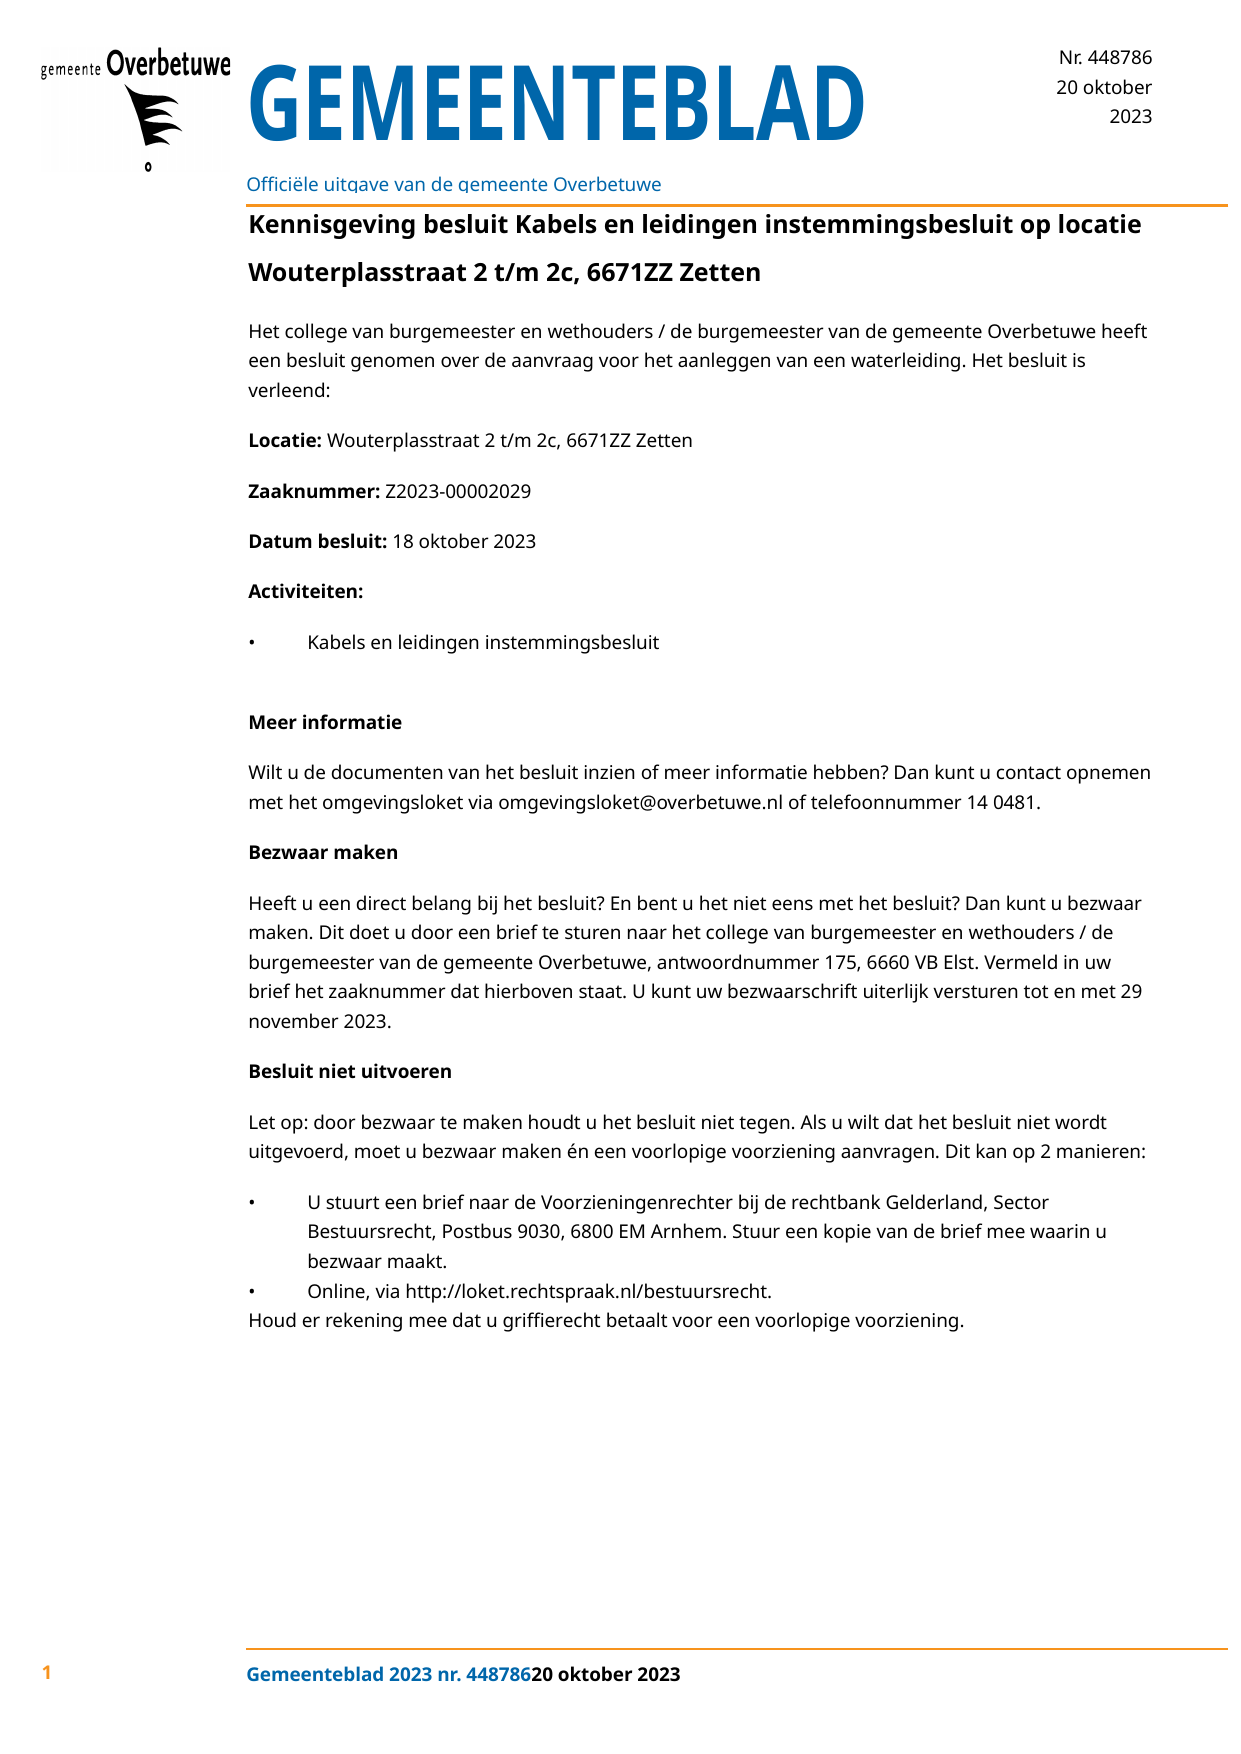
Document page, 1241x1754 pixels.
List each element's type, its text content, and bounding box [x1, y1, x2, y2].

text Kennisgeving besluit Kabels en leidingen instemmingsbesluit op locatie Wouterplasstraat 2 t/m 2c, 6671ZZ Zetten [248, 207, 1152, 288]
list Kabels en leidingen instemmingsbesluit [248, 629, 1152, 655]
text Bezwaar maken [248, 839, 1152, 865]
text Besluit niet uitvoeren [248, 1059, 1152, 1084]
picture [41, 47, 231, 172]
text Zaaknummer: Z2023-00002029 [248, 478, 1152, 504]
text Houd er rekening mee dat u griffierecht betaalt voor een voorlopige voorziening. [248, 1307, 1152, 1333]
text Het college van burgemeester en wethouders / de burgemeester van de gemeente Overbetuwe heeft een besluit genomen over de aanvraag voor het aanleggen van een waterleiding. Het besluit is verleend: [248, 318, 1152, 403]
text Meer informatie [248, 709, 1152, 735]
text Wilt u de documenten van het besluit inzien of meer informatie hebben? Dan kunt u contact opnemen met het omgevingsloket via omgevingsloket@overbetuwe.nl of telefoonnummer 14 0481. [248, 759, 1152, 815]
text Locatie: Wouterplasstraat 2 t/m 2c, 6671ZZ Zetten [248, 427, 1152, 453]
text Datum besluit: 18 oktober 2023 [248, 528, 1152, 554]
list U stuurt een brief naar de Voorzieningenrechter bij de rechtbank Gelderland, Sector Bestuursrecht, Postbus 9030, 6800 EM Arnhem. Stuur een kopie van de brief mee waarin u bezwaar maakt. [248, 1189, 1152, 1274]
list Online, via http://loket.rechtspraak.nl/bestuursrecht. [248, 1278, 1152, 1304]
text Activiteiten: [248, 579, 1152, 604]
text Heeft u een direct belang bij het besluit? En bent u het niet eens met het besluit? Dan kunt u bezwaar maken. Dit doet u door een brief te sturen naar het college van burgemeester en wethouders / de burgemeester van de gemeente Overbetuwe, antwoordnummer 175, 6660 VB Elst. Vermeld in uw brief het zaaknummer dat hierboven staat. U kunt uw bezwaarschrift uiterlijk versturen tot en met 29 november 2023. [248, 890, 1152, 1034]
text Let op: door bezwaar te maken houdt u het besluit niet tegen. Als u wilt dat het besluit niet wordt uitgevoerd, moet u bezwaar maken én een voorlopige voorziening aanvragen. Dit kan op 2 manieren: [248, 1109, 1152, 1164]
